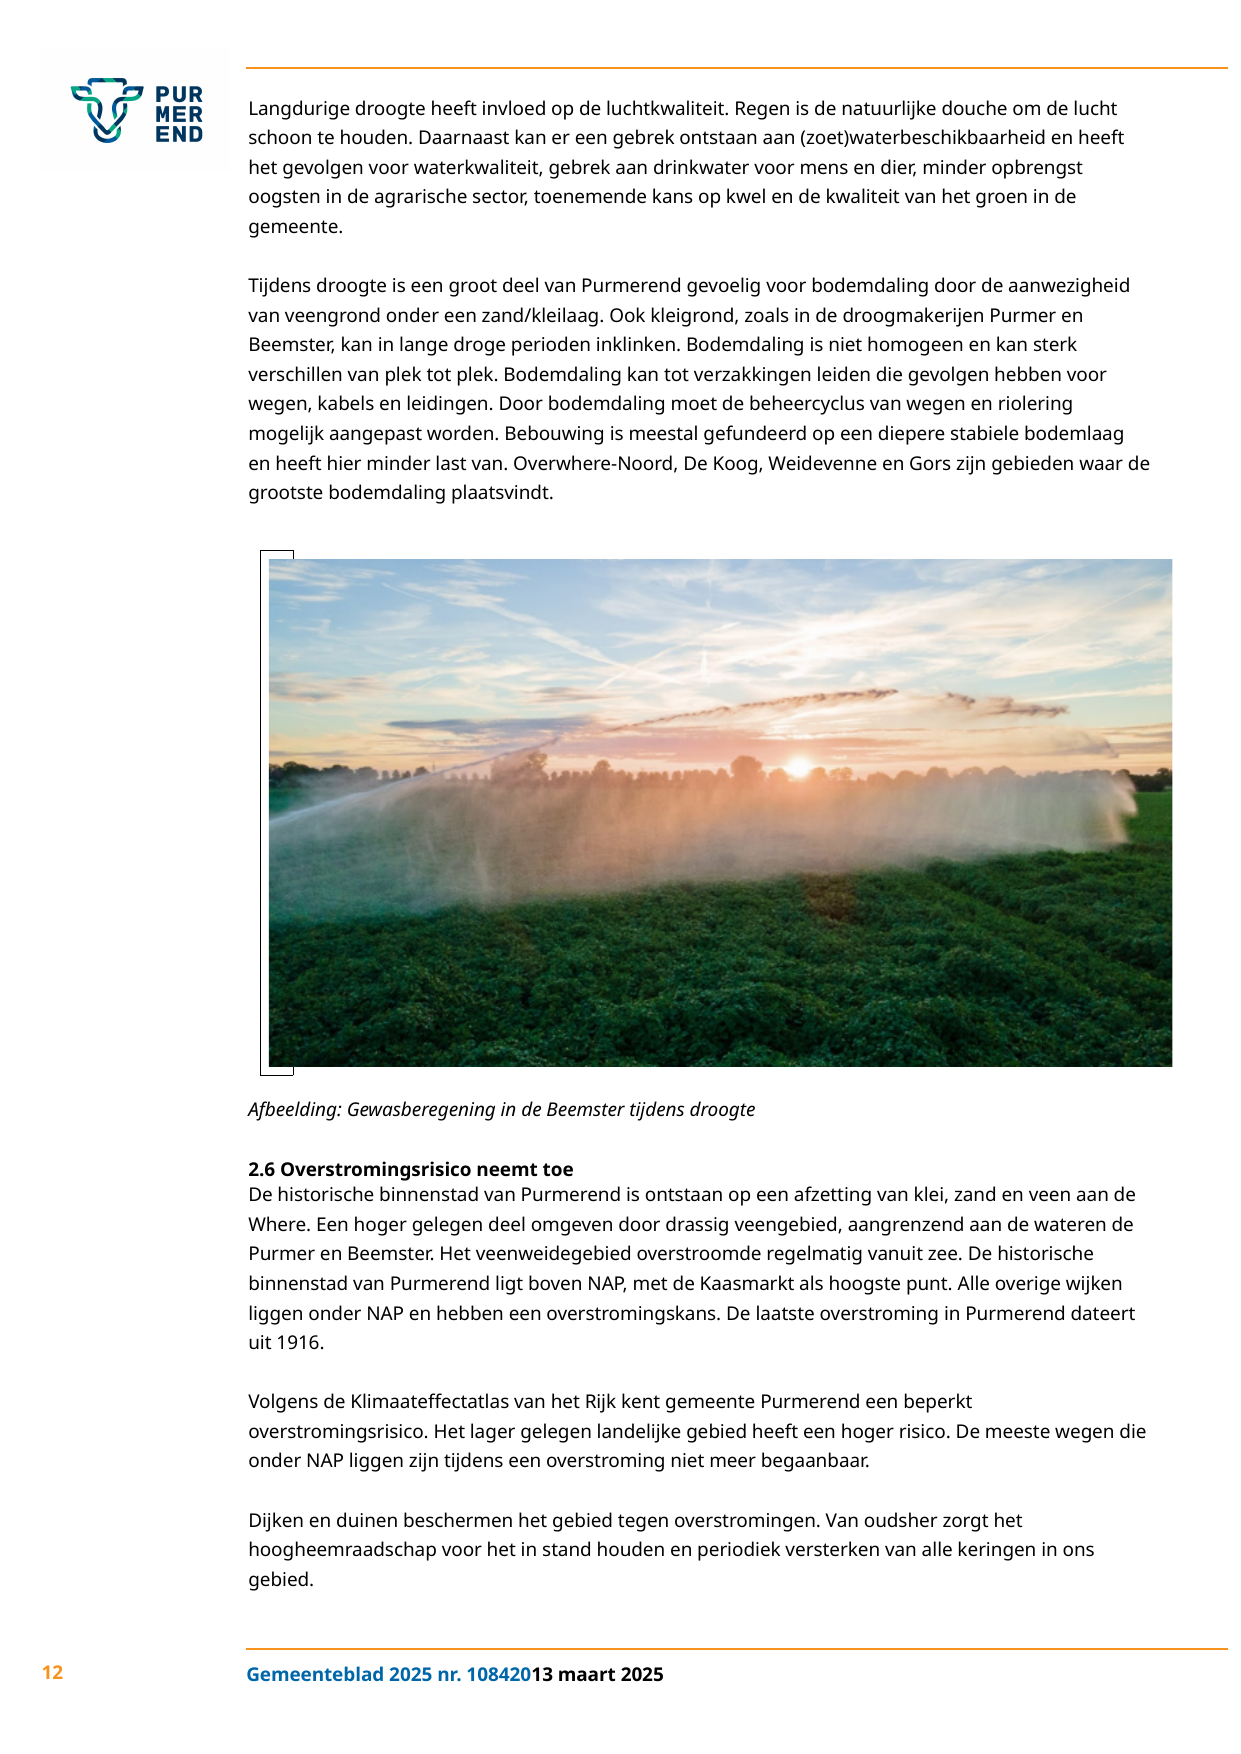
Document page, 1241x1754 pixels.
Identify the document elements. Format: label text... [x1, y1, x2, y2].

text Volgens de Klimaateffectatlas van het Rijk kent gemeente Purmerend een beperkt overstromingsrisico. Het lager gelegen landelijke gebied heeft een hoger risico. De meeste wegen die onder NAP liggen zijn tijdens een overstroming niet meer begaanbaar. [248, 1388, 1152, 1473]
text Dijken en duinen beschermen het gebied tegen overstromingen. Van oudsher zorgt het hoogheemraadschap voor het in stand houden en periodiek versterken van alle keringen in ons gebied. [248, 1507, 1152, 1592]
text Langdurige droogte heeft invloed op de luchtkwaliteit. Regen is de natuurlijke douche om de lucht schoon te houden. Daarnaast kan er een gebrek ontstaan aan (zoet)waterbeschikbaarheid en heeft het gevolgen voor waterkwaliteit, gebrek aan drinkwater voor mens en dier, minder opbrengst oogsten in de agrarische sector, toenemende kans op kwel en de kwaliteit van het groen in de gemeente. [248, 95, 1152, 239]
picture [41, 47, 231, 172]
text 2.6 Overstromingsrisico neemt toe [248, 1156, 1152, 1181]
picture [268, 559, 1173, 1067]
text De historische binnenstad van Purmerend is ontstaan op een afzetting van klei, zand en veen aan de Where. Een hoger gelegen deel omgeven door drassig veengebied, aangrenzend aan de wateren de Purmer en Beemster. Het veenweidegebied overstroomde regelmatig vanuit zee. De historische binnenstad van Purmerend ligt boven NAP, met de Kaasmarkt als hoogste punt. Alle overige wijken liggen onder NAP en hebben een overstromingskans. De laatste overstroming in Purmerend dateert uit 1916. [248, 1181, 1152, 1355]
text Afbeelding: Gewasberegening in de Beemster tijdens droogte [248, 1097, 1152, 1122]
text Tijdens droogte is een groot deel van Purmerend gevoelig voor bodemdaling door de aanwezigheid van veengrond onder een zand/kleilaag. Ook kleigrond, zoals in de droogmakerijen Purmer en Beemster, kan in lange droge perioden inklinken. Bodemdaling is niet homogeen en kan sterk verschillen van plek tot plek. Bodemdaling kan tot verzakkingen leiden die gevolgen hebben voor wegen, kabels en leidingen. Door bodemdaling moet de beheercyclus van wegen en riolering mogelijk aangepast worden. Bebouwing is meestal gefundeerd op een diepere stabiele bodemlaag en heeft hier minder last van. Overwhere-Noord, De Koog, Weidevenne en Gors zijn gebieden waar de grootste bodemdaling plaatsvindt. [248, 272, 1152, 505]
